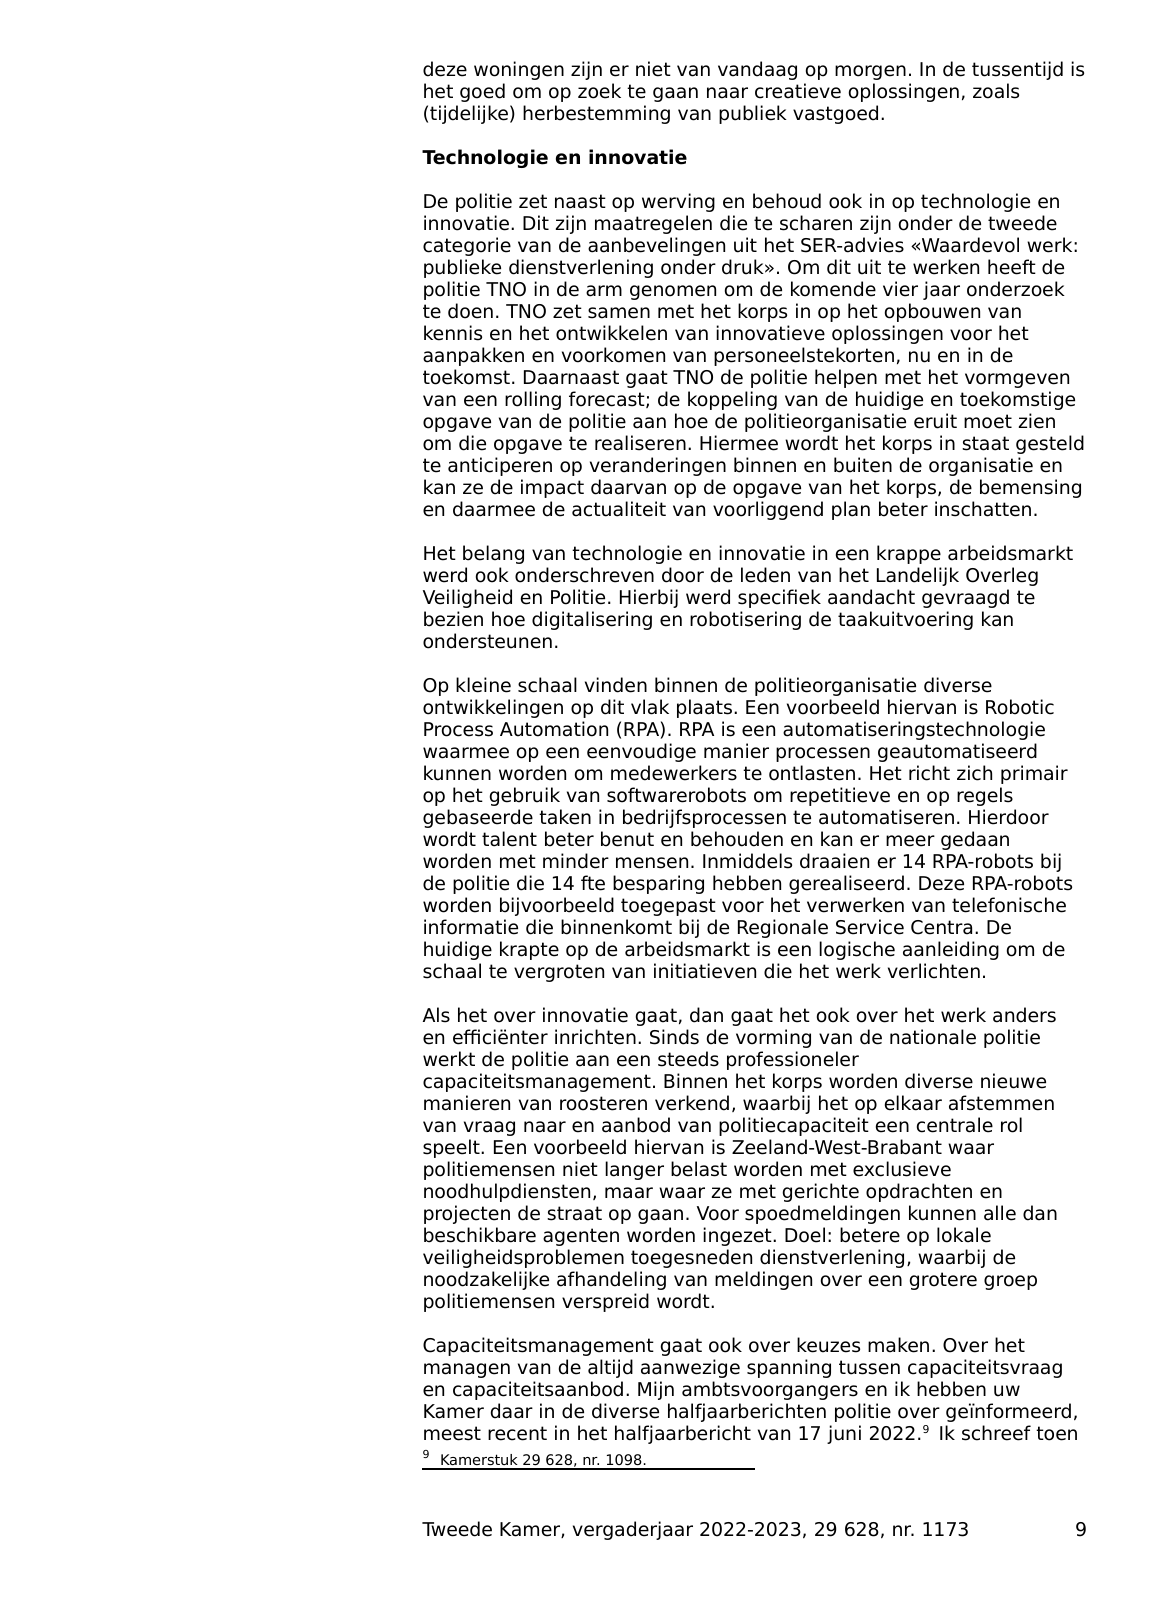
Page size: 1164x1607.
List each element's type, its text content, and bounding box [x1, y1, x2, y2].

text Kamerstuk 29 628, nr. 1098. [422, 1448, 1087, 1470]
text Op kleine schaal vinden binnen de politieorganisatie diverse ontwikkelingen op dit vlak plaats. Een voorbeeld hiervan is Robotic Process Automation (RPA). RPA is een automatiseringstechnologie waarmee op een eenvoudige manier processen geautomatiseerd kunnen worden om medewerkers te ontlasten. Het richt zich primair op het gebruik van softwarerobots om repetitieve en op regels gebaseerde taken in bedrijfsprocessen te automatiseren. Hierdoor wordt talent beter benut en behouden en kan er meer gedaan worden met minder mensen. Inmiddels draaien er 14 RPA-robots bij de politie die 14 fte besparing hebben gerealiseerd. Deze RPA-robots worden bijvoorbeeld toegepast voor het verwerken van telefonische informatie die binnenkomt bij de Regionale Service Centra. De huidige krapte op de arbeidsmarkt is een logische aanleiding om de schaal te vergroten van initiatieven die het werk verlichten. [422, 675, 1087, 983]
text Het belang van technologie en innovatie in een krappe arbeidsmarkt werd ook onderschreven door de leden van het Landelijk Overleg Veiligheid en Politie. Hierbij werd specifiek aandacht gevraagd te bezien hoe digitalisering en robotisering de taakuitvoering kan ondersteunen. [422, 543, 1087, 653]
text De politie zet naast op werving en behoud ook in op technologie en innovatie. Dit zijn maatregelen die te scharen zijn onder de tweede categorie van de aanbevelingen uit het SER-advies «Waardevol werk: publieke dienstverlening onder druk». Om dit uit te werken heeft de politie TNO in de arm genomen om de komende vier jaar onderzoek te doen. TNO zet samen met het korps in op het opbouwen van kennis en het ontwikkelen van innovatieve oplossingen voor het aanpakken en voorkomen van personeelstekorten, nu en in de toekomst. Daarnaast gaat TNO de politie helpen met het vormgeven van een rolling forecast; de koppeling van de huidige en toekomstige opgave van de politie aan hoe de politieorganisatie eruit moet zien om die opgave te realiseren. Hiermee wordt het korps in staat gesteld te anticiperen op veranderingen binnen en buiten de organisatie en kan ze de impact daarvan op de opgave van het korps, de bemensing en daarmee de actualiteit van voorliggend plan beter inschatten. [422, 191, 1087, 521]
text Capaciteitsmanagement gaat ook over keuzes maken. Over het managen van de altijd aanwezige spanning tussen capaciteitsvraag en capaciteitsaanbod. Mijn ambtsvoorgangers en ik hebben uw Kamer daar in de diverse halfjaarberichten politie over geïnformeerd, meest recent in het halfjaarbericht van 17 juni 2022. Ik schreef toen [422, 1335, 1087, 1445]
subtitle Technologie en innovatie [422, 147, 1087, 169]
text deze woningen zijn er niet van vandaag op morgen. In de tussentijd is het goed om op zoek te gaan naar creatieve oplossingen, zoals (tijdelijke) herbestemming van publiek vastgoed. [422, 59, 1087, 125]
text Als het over innovatie gaat, dan gaat het ook over het werk anders en efficiënter inrichten. Sinds de vorming van de nationale politie werkt de politie aan een steeds professioneler capaciteitsmanagement. Binnen het korps worden diverse nieuwe manieren van roosteren verkend, waarbij het op elkaar afstemmen van vraag naar en aanbod van politiecapaciteit een centrale rol speelt. Een voorbeeld hiervan is Zeeland-West-Brabant waar politiemensen niet langer belast worden met exclusieve noodhulpdiensten, maar waar ze met gerichte opdrachten en projecten de straat op gaan. Voor spoedmeldingen kunnen alle dan beschikbare agenten worden ingezet. Doel: betere op lokale veiligheidsproblemen toegesneden dienstverlening, waarbij de noodzakelijke afhandeling van meldingen over een grotere groep politiemensen verspreid wordt. [422, 1005, 1087, 1313]
